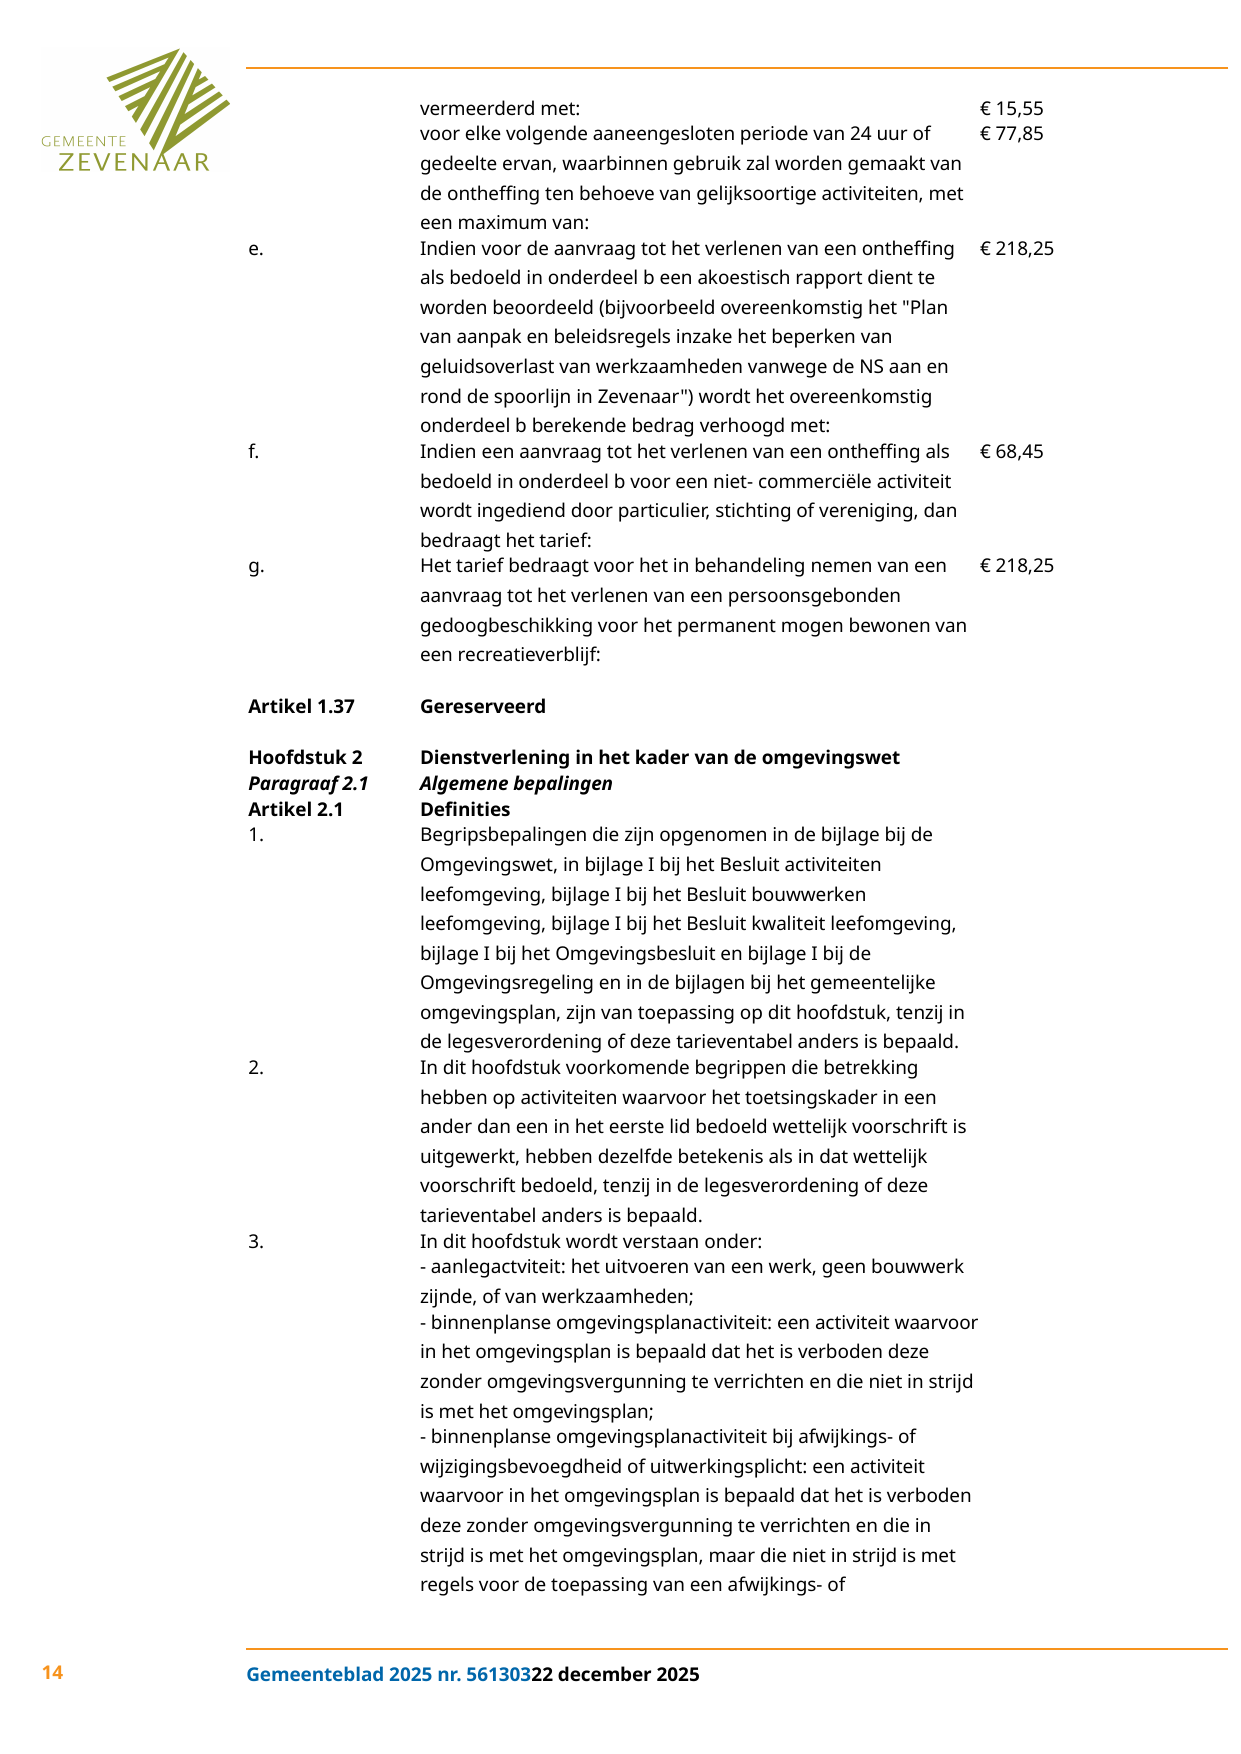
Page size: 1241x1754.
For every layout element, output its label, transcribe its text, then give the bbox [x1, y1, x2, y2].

table_cell [248, 667, 420, 693]
table_cell Artikel 2.1 [248, 796, 420, 822]
table_cell Indien een aanvraag tot het verlenen van een ontheffing als bedoeld in onderdeel b voor een niet- commerciële activiteit wordt ingediend door particulier, stichting of vereniging, dan bedraagt het tarief: [420, 438, 980, 553]
table_cell [980, 1254, 1152, 1309]
table_cell [980, 1309, 1152, 1423]
table_cell Begripsbepalingen die zijn opgenomen in de bijlage bij de Omgevingswet, in bijlage I bij het Besluit activiteiten leefomgeving, bijlage I bij het Besluit bouwwerken leefomgeving, bijlage I bij het Besluit kwaliteit leefomgeving, bijlage I bij het Omgevingsbesluit en bijlage I bij de Omgevingsregeling en in de bijlagen bij het gemeentelijke omgevingsplan, zijn van toepassing op dit hoofdstuk, tenzij in de legesverordening of deze tarieventabel anders is bepaald. [420, 822, 980, 1054]
table_cell [980, 693, 1152, 719]
table_cell [980, 1424, 1152, 1597]
table_cell Indien voor de aanvraag tot het verlenen van een ontheffing als bedoeld in onderdeel b een akoestisch rapport dient te worden beoordeeld (bijvoorbeeld overeenkomstig het "Plan van aanpak en beleidsregels inzake het beperken van geluidsoverlast van werkzaamheden vanwege de NS aan en rond de spoorlijn in Zevenaar") wordt het overeenkomstig onderdeel b berekende bedrag verhoogd met: [420, 235, 980, 438]
table_cell [248, 95, 420, 121]
table_cell € 77,85 [980, 121, 1152, 235]
table_cell Artikel 1.37 [248, 693, 420, 719]
table_cell Het tarief bedraagt voor het in behandeling nemen van een aanvraag tot het verlenen van een persoonsgebonden gedoogbeschikking voor het permanent mogen bewonen van een recreatieverblijf: [420, 553, 980, 667]
table_cell [980, 1228, 1152, 1254]
table_cell [980, 1054, 1152, 1228]
table_cell Paragraaf 2.1 [248, 770, 420, 796]
table_cell - binnenplanse omgevingsplanactiviteit: een activiteit waarvoor in het omgevingsplan is bepaald dat het is verboden deze zonder omgevingsvergunning te verrichten en die niet in strijd is met het omgevingsplan; [420, 1309, 980, 1423]
table_cell € 15,55 [980, 95, 1152, 121]
table_cell € 218,25 [980, 553, 1152, 667]
table_cell Definities [420, 796, 980, 822]
table_cell - binnenplanse omgevingsplanactiviteit bij afwijkings- of wijzigingsbevoegdheid of uitwerkingsplicht: een activiteit waarvoor in het omgevingsplan is bepaald dat het is verboden deze zonder omgevingsvergunning te verrichten en die in strijd is met het omgevingsplan, maar die niet in strijd is met regels voor de toepassing van een afwijkings- of [420, 1424, 980, 1597]
table_cell e. [248, 235, 420, 438]
table_cell [248, 1309, 420, 1423]
table_cell vermeerderd met: [420, 95, 980, 121]
table_cell [980, 719, 1152, 744]
table_cell Gereserveerd [420, 693, 980, 719]
picture [41, 47, 231, 172]
table_cell voor elke volgende aaneengesloten periode van 24 uur of gedeelte ervan, waarbinnen gebruik zal worden gemaakt van de ontheffing ten behoeve van gelijksoortige activiteiten, met een maximum van: [420, 121, 980, 235]
table_cell € 218,25 [980, 235, 1152, 438]
table_cell [248, 121, 420, 235]
table_cell Algemene bepalingen [420, 770, 980, 796]
table_cell [980, 770, 1152, 796]
table_cell [248, 1424, 420, 1597]
table_cell - aanlegactviteit: het uitvoeren van een werk, geen bouwwerk zijnde, of van werkzaamheden; [420, 1254, 980, 1309]
table_cell In dit hoofdstuk voorkomende begrippen die betrekking hebben op activiteiten waarvoor het toetsingskader in een ander dan een in het eerste lid bedoeld wettelijk voorschrift is uitgewerkt, hebben dezelfde betekenis als in dat wettelijk voorschrift bedoeld, tenzij in de legesverordening of deze tarieventabel anders is bepaald. [420, 1054, 980, 1228]
table_cell 2. [248, 1054, 420, 1228]
table_cell [980, 796, 1152, 822]
table_cell 3. [248, 1228, 420, 1254]
table_cell g. [248, 553, 420, 667]
table_cell [980, 667, 1152, 693]
table_cell [248, 1254, 420, 1309]
table_cell [980, 822, 1152, 1054]
table_cell [420, 667, 980, 693]
table_cell € 68,45 [980, 438, 1152, 553]
table_cell [420, 719, 980, 744]
table_cell Hoofdstuk 2 [248, 744, 420, 770]
table_cell [980, 744, 1152, 770]
table_cell f. [248, 438, 420, 553]
table_cell [248, 719, 420, 744]
table_cell Dienstverlening in het kader van de omgevingswet [420, 744, 980, 770]
table_cell 1. [248, 822, 420, 1054]
table_cell In dit hoofdstuk wordt verstaan onder: [420, 1228, 980, 1254]
